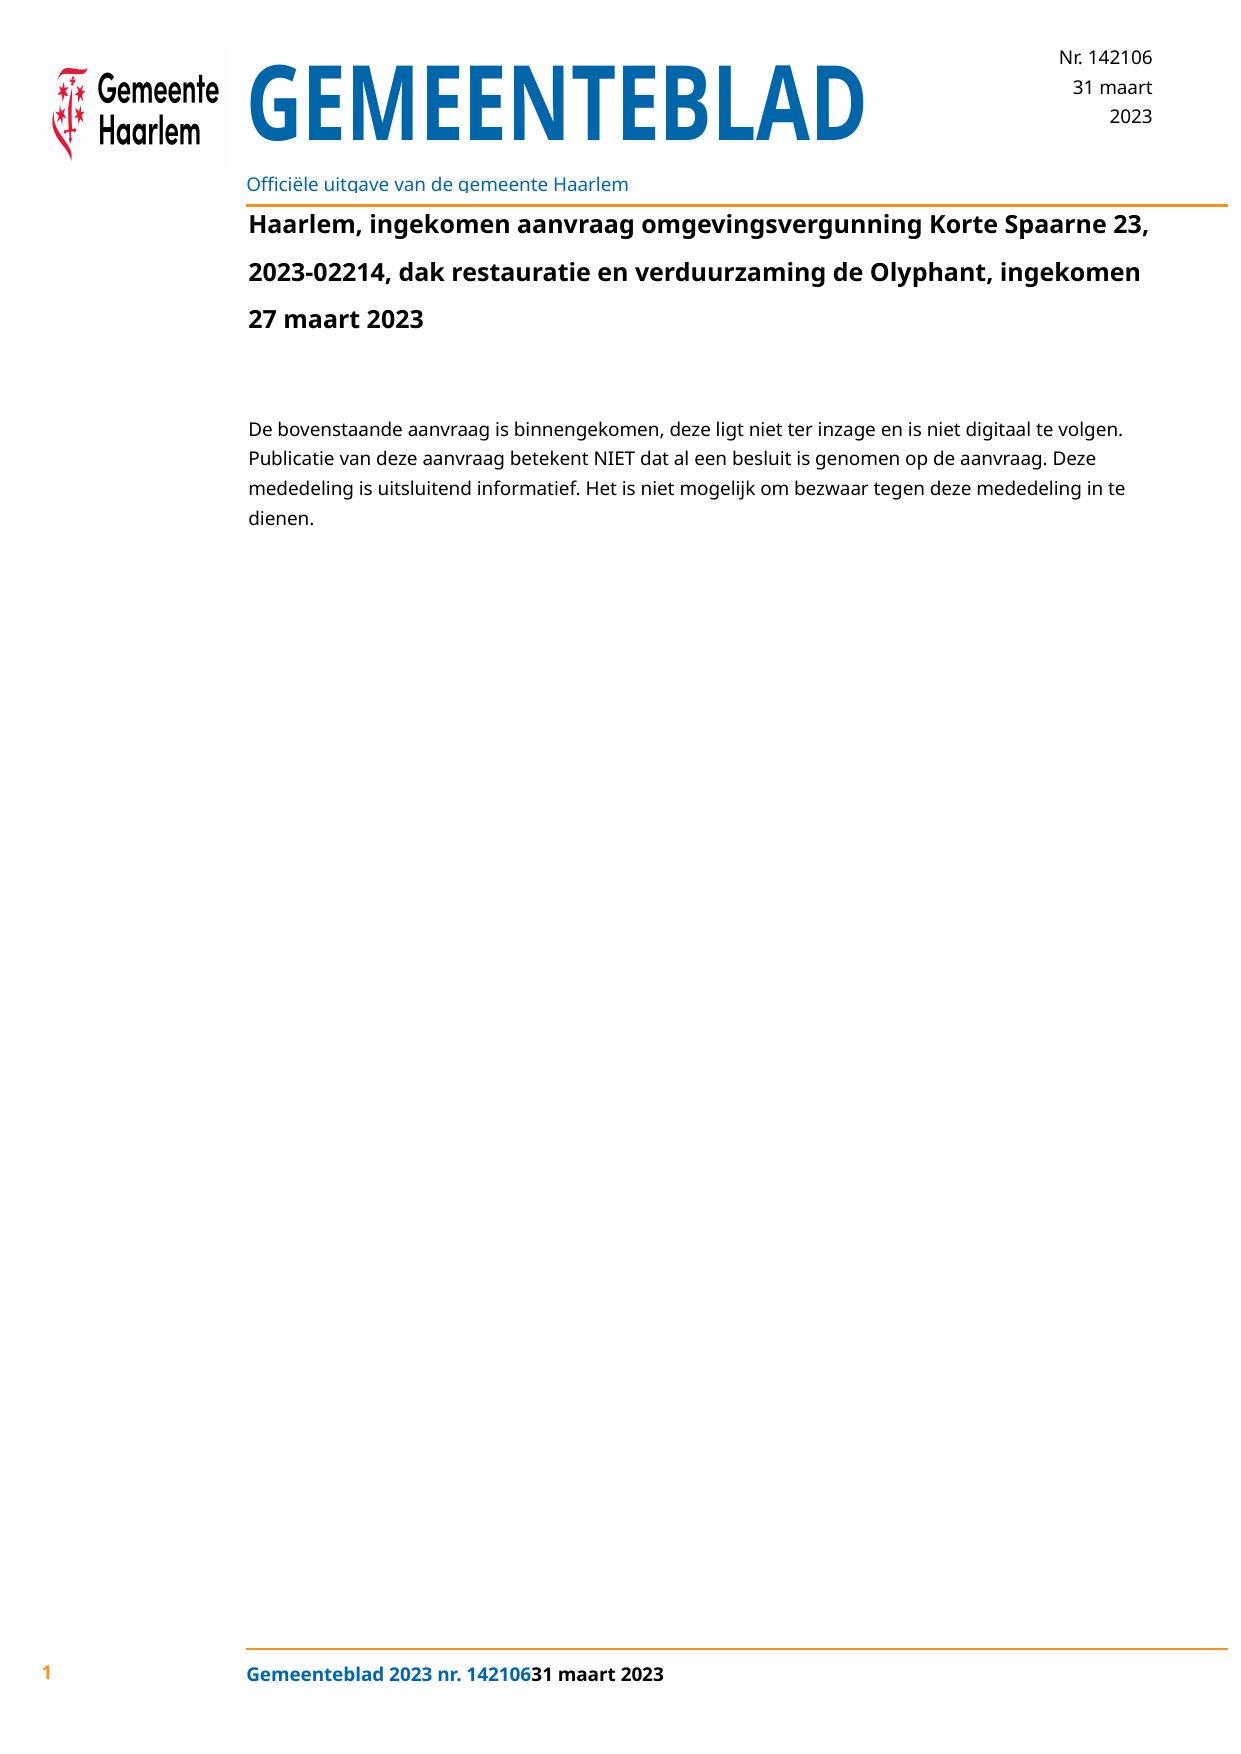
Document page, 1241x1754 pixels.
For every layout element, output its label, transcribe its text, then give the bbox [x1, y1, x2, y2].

text De bovenstaande aanvraag is binnengekomen, deze ligt niet ter inzage en is niet digitaal te volgen. Publicatie van deze aanvraag betekent NIET dat al een besluit is genomen op de aanvraag. Deze mededeling is uitsluitend informatief. Het is niet mogelijk om bezwaar tegen deze mededeling in te dienen. [248, 416, 1152, 530]
picture [41, 47, 231, 172]
text Haarlem, ingekomen aanvraag omgevingsvergunning Korte Spaarne 23, 2023-02214, dak restauratie en verduurzaming de Olyphant, ingekomen 27 maart 2023 [248, 207, 1152, 336]
